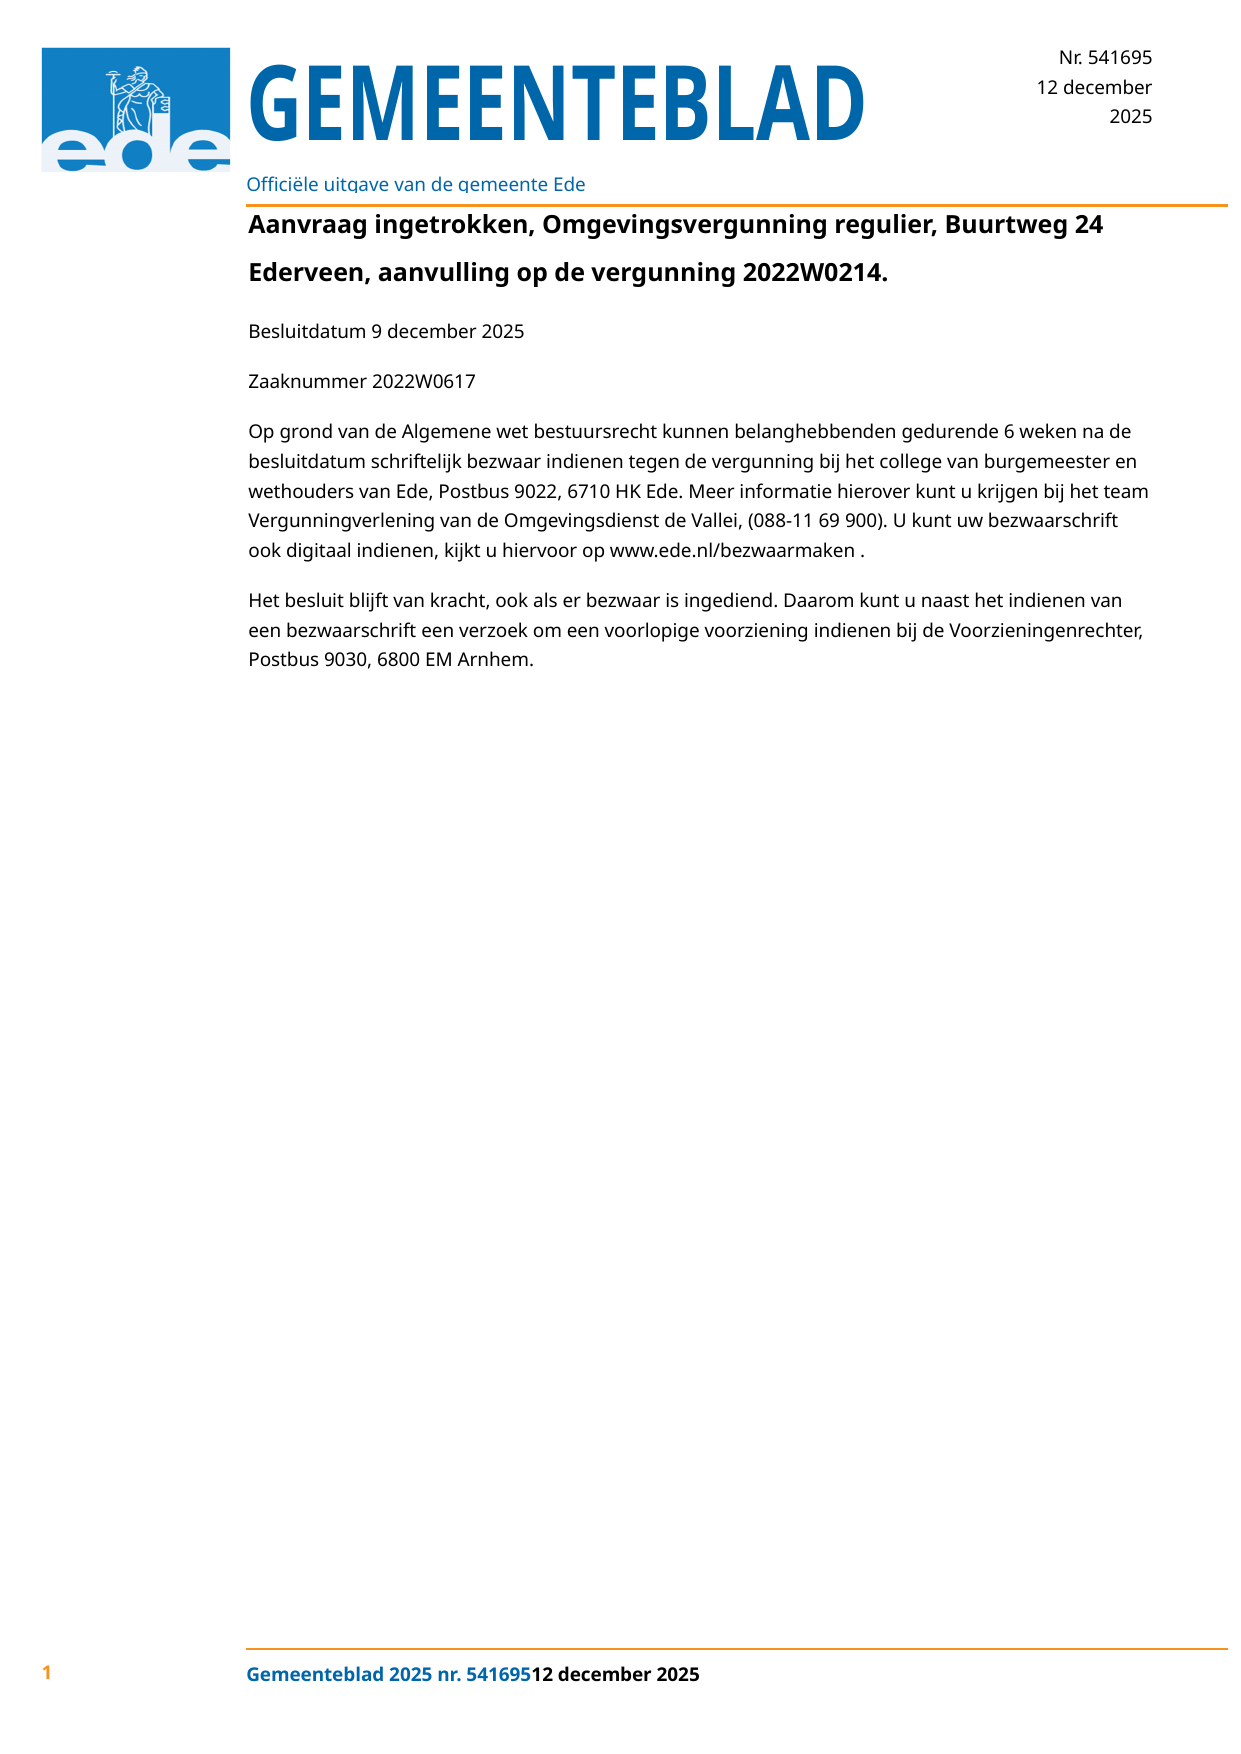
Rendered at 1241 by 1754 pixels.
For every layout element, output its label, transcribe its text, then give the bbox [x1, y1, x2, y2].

text Het besluit blijft van kracht, ook als er bezwaar is ingediend. Daarom kunt u naast het indienen van een bezwaarschrift een verzoek om een voorlopige voorziening indienen bij de Voorzieningenrechter, Postbus 9030, 6800 EM Arnhem. [248, 587, 1152, 672]
text Aanvraag ingetrokken, Omgevingsvergunning regulier, Buurtweg 24 Ederveen, aanvulling op de vergunning 2022W0214. [248, 207, 1152, 288]
picture [41, 47, 231, 172]
text Zaaknummer 2022W0617 [248, 368, 1152, 394]
text Op grond van de Algemene wet bestuursrecht kunnen belanghebbenden gedurende 6 weken na de besluitdatum schriftelijk bezwaar indienen tegen de vergunning bij het college van burgemeester en wethouders van Ede, Postbus 9022, 6710 HK Ede. Meer informatie hierover kunt u krijgen bij het team Vergunningverlening van de Omgevingsdienst de Vallei, (088-11 69 900). U kunt uw bezwaarschrift ook digitaal indienen, kijkt u hiervoor op www.ede.nl/bezwaarmaken . [248, 419, 1152, 563]
text Besluitdatum 9 december 2025 [248, 318, 1152, 344]
